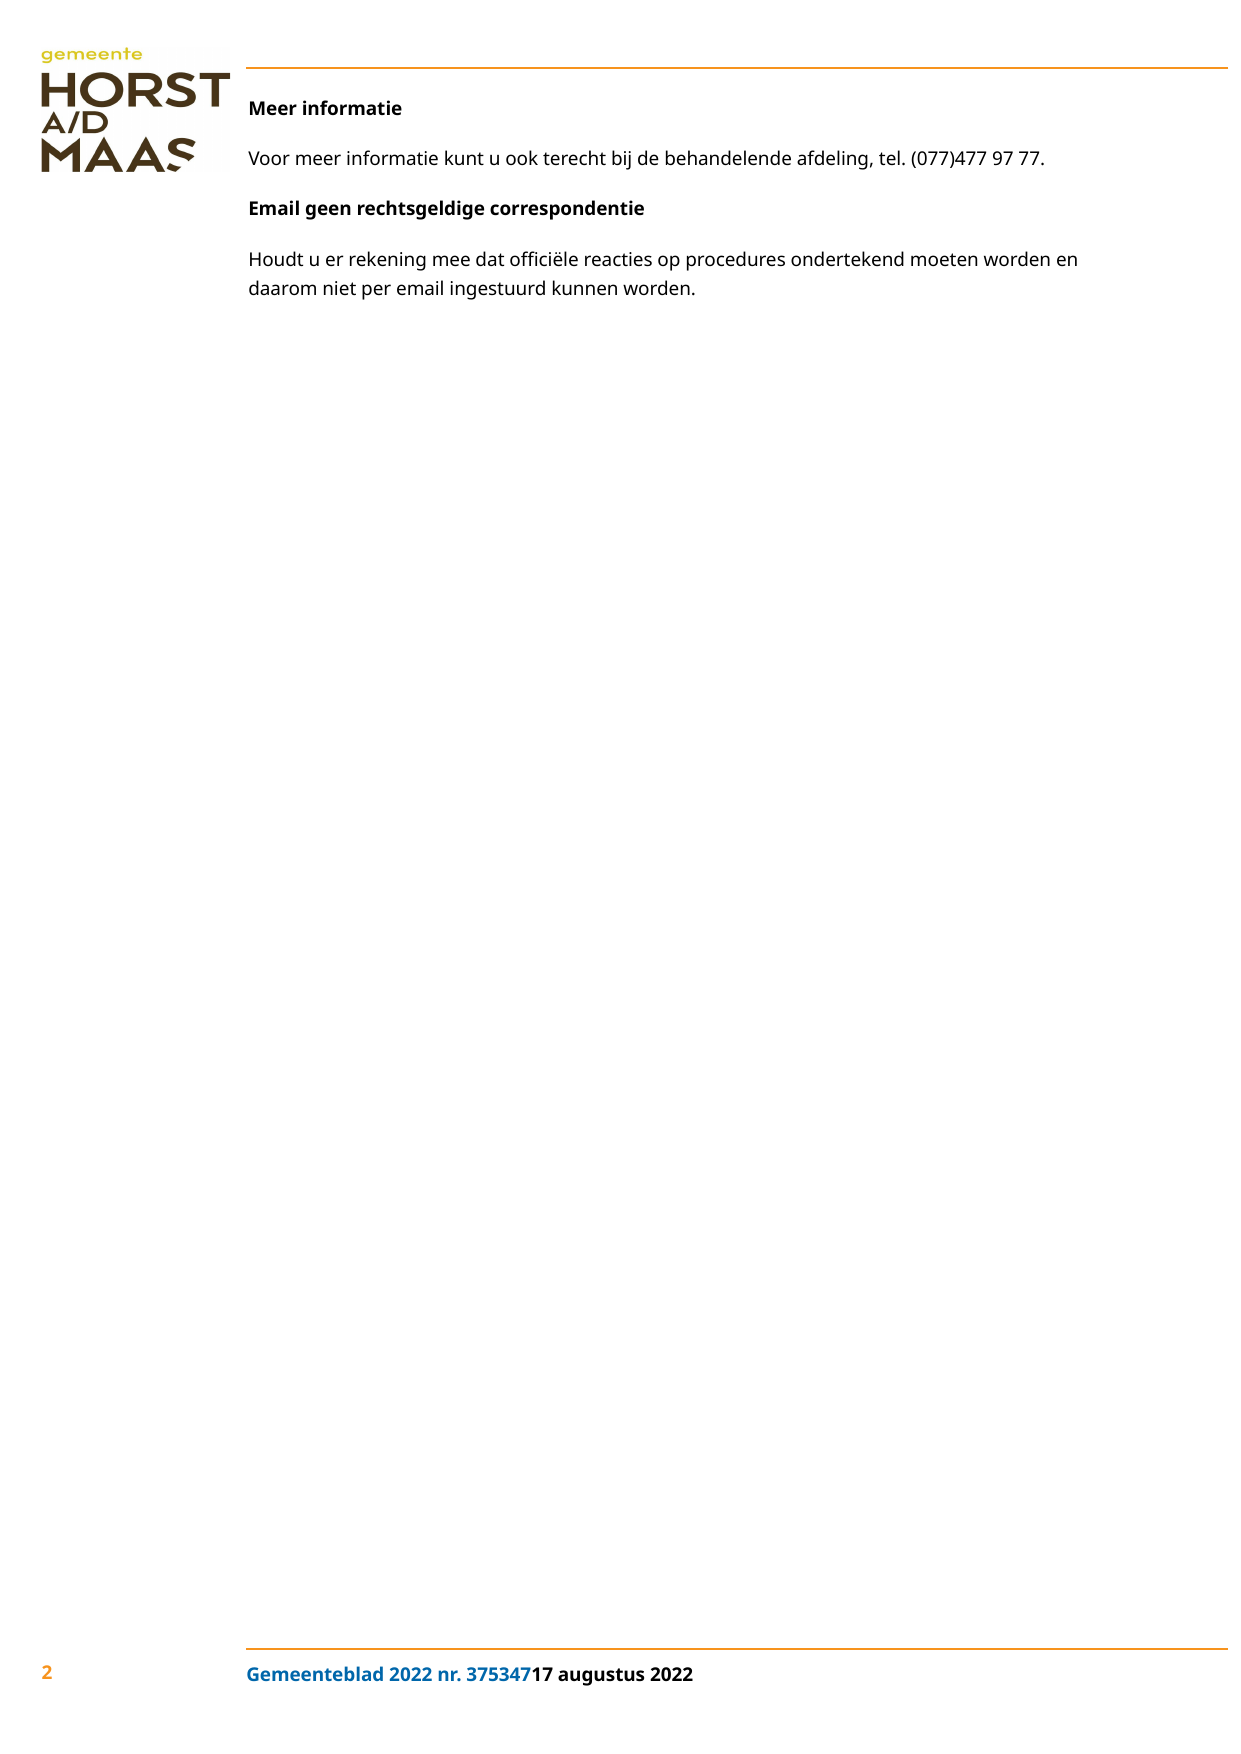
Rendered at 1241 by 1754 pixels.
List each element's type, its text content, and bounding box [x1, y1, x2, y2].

text Voor meer informatie kunt u ook terecht bij de behandelende afdeling, tel. (077)477 97 77. [248, 145, 1152, 171]
text Email geen rechtsgeldige correspondentie [248, 196, 1152, 221]
picture [41, 47, 231, 172]
text Meer informatie [248, 95, 1152, 121]
text Houdt u er rekening mee dat officiële reacties op procedures ondertekend moeten worden en daarom niet per email ingestuurd kunnen worden. [248, 246, 1152, 301]
